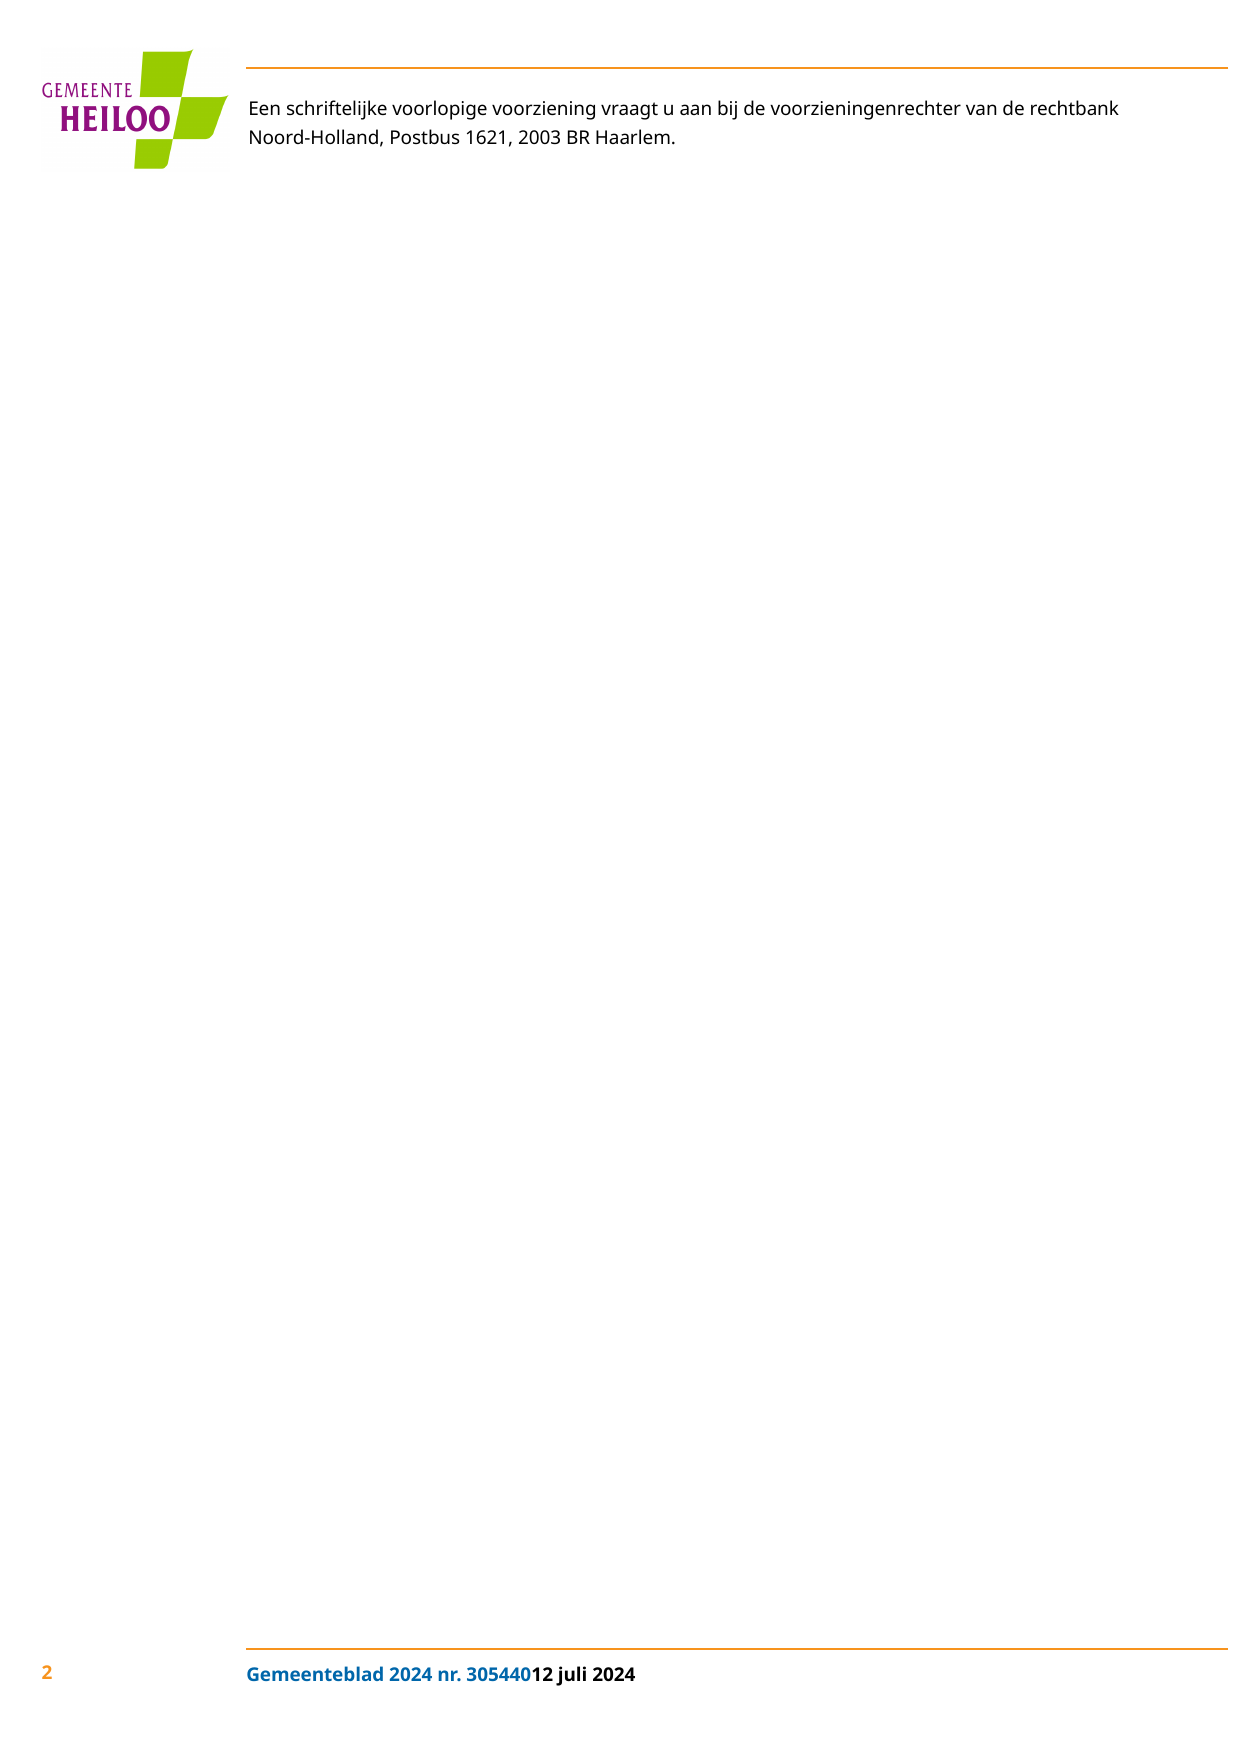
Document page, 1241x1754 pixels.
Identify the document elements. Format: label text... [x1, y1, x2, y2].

picture [41, 47, 231, 172]
text Een schriftelijke voorlopige voorziening vraagt u aan bij de voorzieningenrechter van de rechtbank Noord-Holland, Postbus 1621, 2003 BR Haarlem. [248, 95, 1152, 150]
